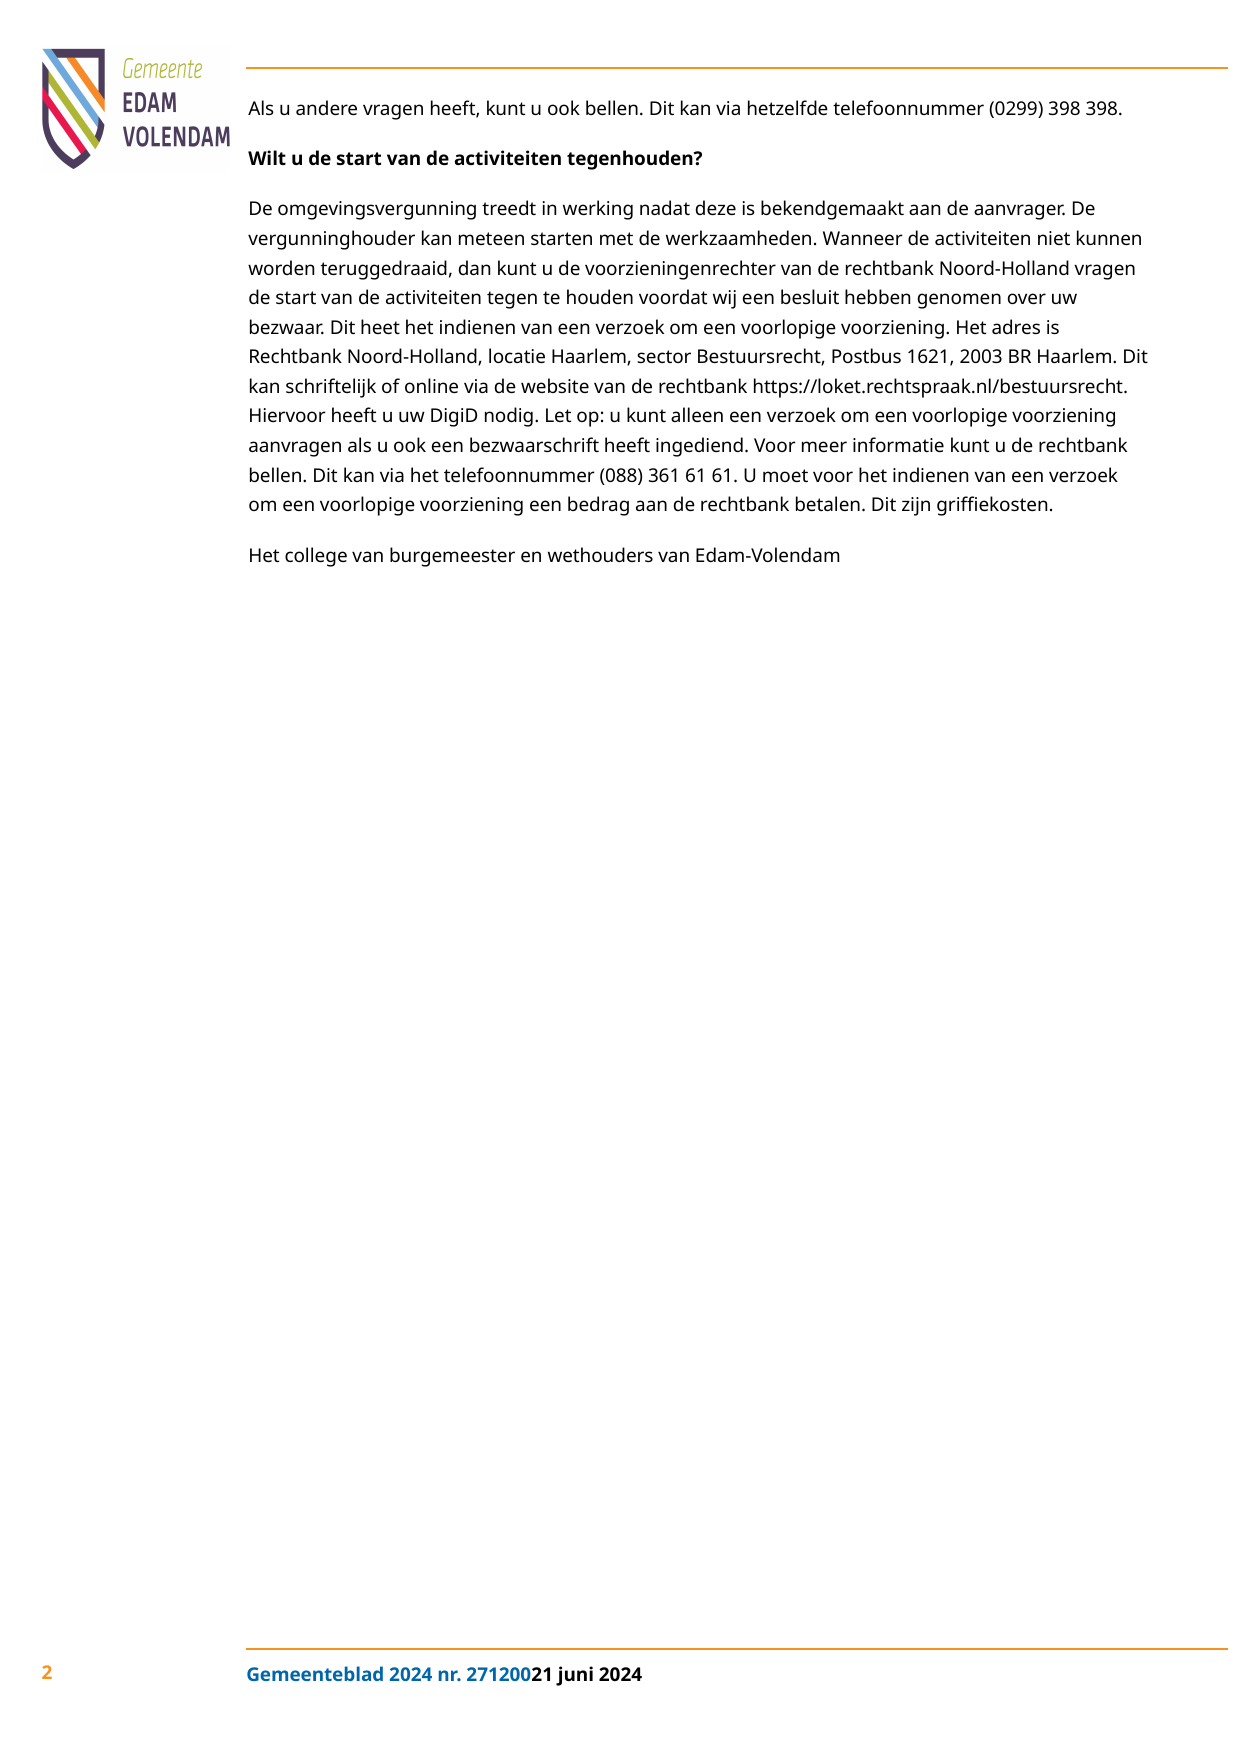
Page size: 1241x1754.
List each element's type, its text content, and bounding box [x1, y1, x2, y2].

text Als u andere vragen heeft, kunt u ook bellen. Dit kan via hetzelfde telefoonnummer (0299) 398 398. [248, 95, 1152, 121]
text Het college van burgemeester en wethouders van Edam-Volendam [248, 542, 1152, 568]
text De omgevingsvergunning treedt in werking nadat deze is bekendgemaakt aan de aanvrager. De vergunninghouder kan meteen starten met de werkzaamheden. Wanneer de activiteiten niet kunnen worden teruggedraaid, dan kunt u de voorzieningenrechter van de rechtbank Noord-Holland vragen de start van de activiteiten tegen te houden voordat wij een besluit hebben genomen over uw bezwaar. Dit heet het indienen van een verzoek om een voorlopige voorziening. Het adres is Rechtbank Noord-Holland, locatie Haarlem, sector Bestuursrecht, Postbus 1621, 2003 BR Haarlem. Dit kan schriftelijk of online via de website van de rechtbank https://loket.rechtspraak.nl/bestuursrecht. Hiervoor heeft u uw DigiD nodig. Let op: u kunt alleen een verzoek om een voorlopige voorziening aanvragen als u ook een bezwaarschrift heeft ingediend. Voor meer informatie kunt u de rechtbank bellen. Dit kan via het telefoonnummer (088) 361 61 61. U moet voor het indienen van een verzoek om een voorlopige voorziening een bedrag aan de rechtbank betalen. Dit zijn griffiekosten. [248, 196, 1152, 517]
picture [41, 47, 231, 172]
text Wilt u de start van de activiteiten tegenhouden? [248, 145, 1152, 171]
